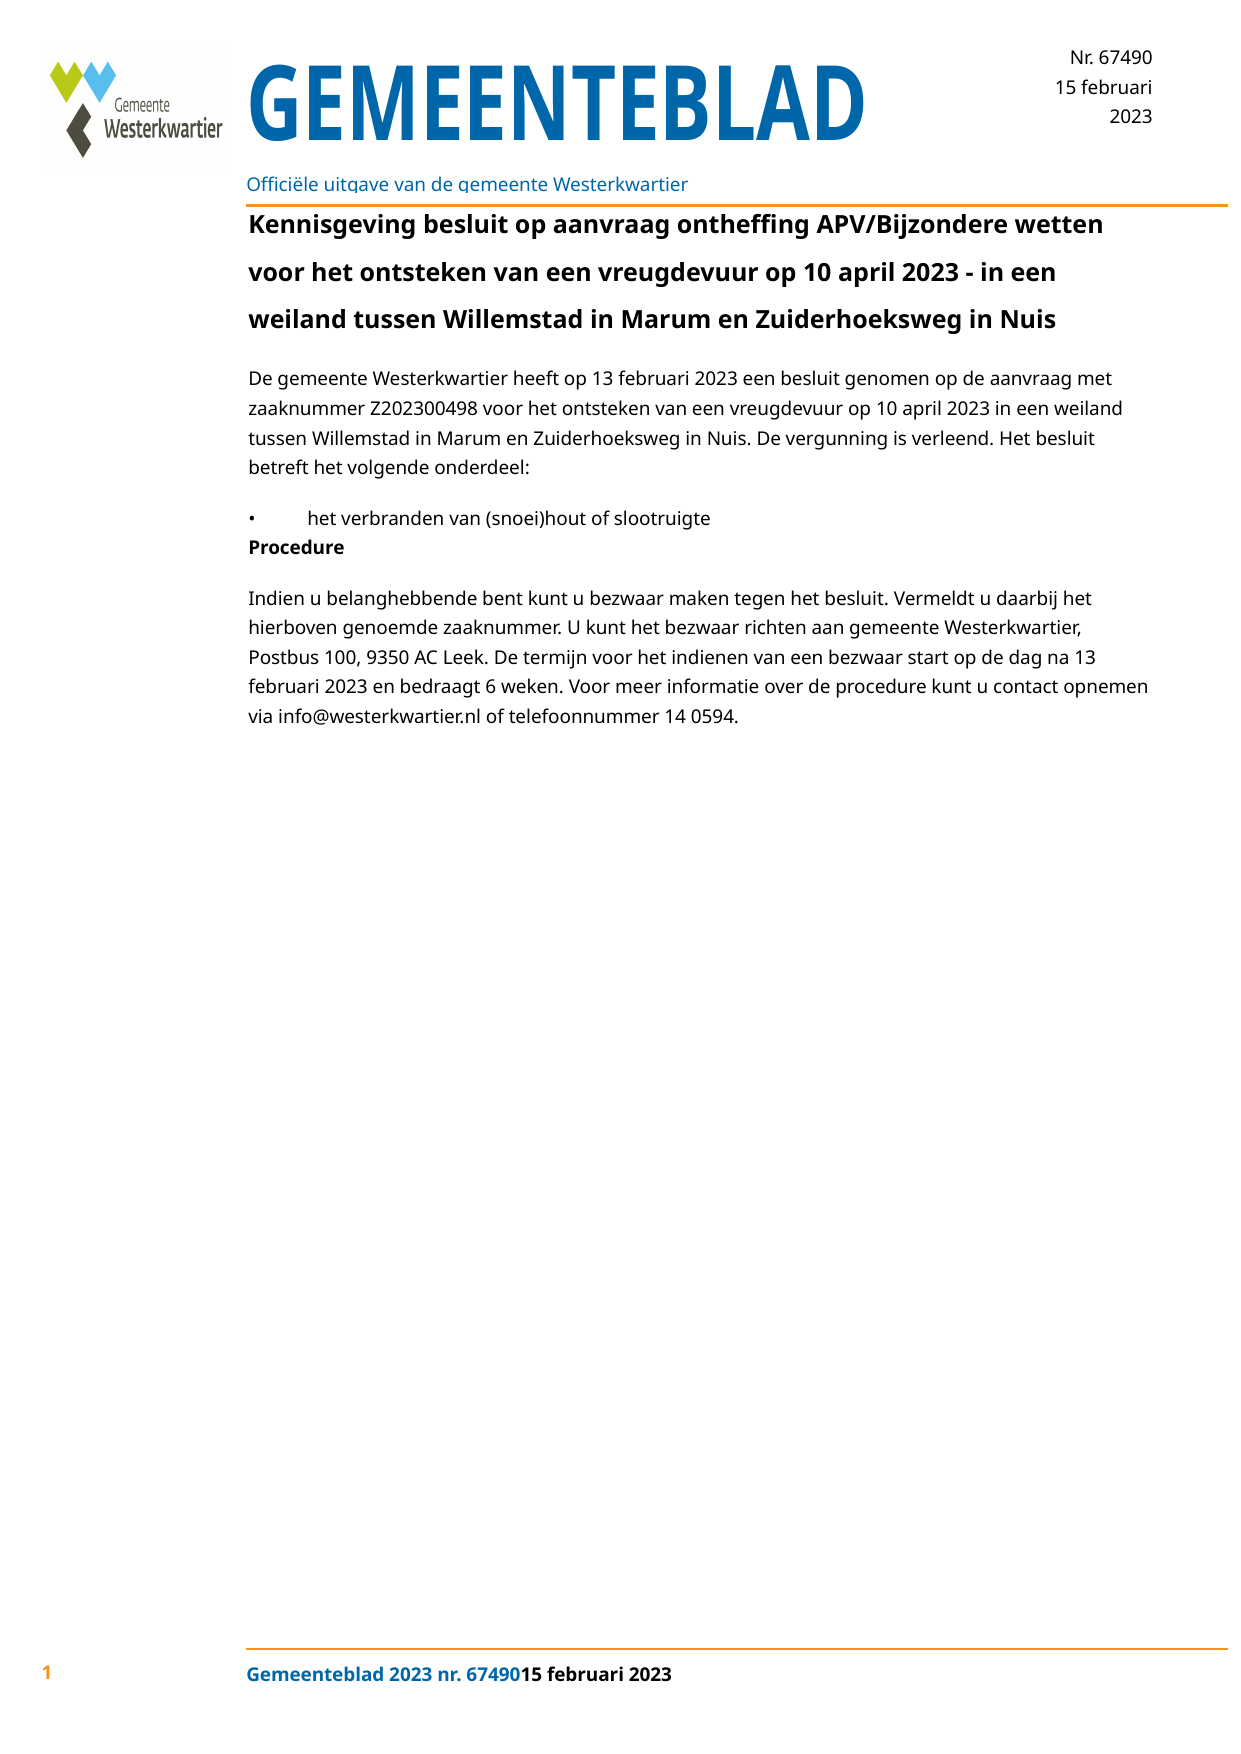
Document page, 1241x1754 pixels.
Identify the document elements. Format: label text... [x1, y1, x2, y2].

list het verbranden van (snoei)hout of slootruigte [248, 505, 1152, 530]
text Indien u belanghebbende bent kunt u bezwaar maken tegen het besluit. Vermeldt u daarbij het hierboven genoemde zaaknummer. U kunt het bezwaar richten aan gemeente Westerkwartier, Postbus 100, 9350 AC Leek. De termijn voor het indienen van een bezwaar start op de dag na 13 februari 2023 en bedraagt 6 weken. Voor meer informatie over de procedure kunt u contact opnemen via info@westerkwartier.nl of telefoonnummer 14 0594. [248, 585, 1152, 729]
text De gemeente Westerkwartier heeft op 13 februari 2023 een besluit genomen op de aanvraag met zaaknummer Z202300498 voor het ontsteken van een vreugdevuur op 10 april 2023 in een weiland tussen Willemstad in Marum en Zuiderhoeksweg in Nuis. De vergunning is verleend. Het besluit betreft het volgende onderdeel: [248, 366, 1152, 480]
picture [41, 47, 231, 172]
text Kennisgeving besluit op aanvraag ontheffing APV/Bijzondere wetten voor het ontsteken van een vreugdevuur op 10 april 2023 - in een weiland tussen Willemstad in Marum en Zuiderhoeksweg in Nuis [248, 207, 1152, 336]
text Procedure [248, 534, 1152, 560]
